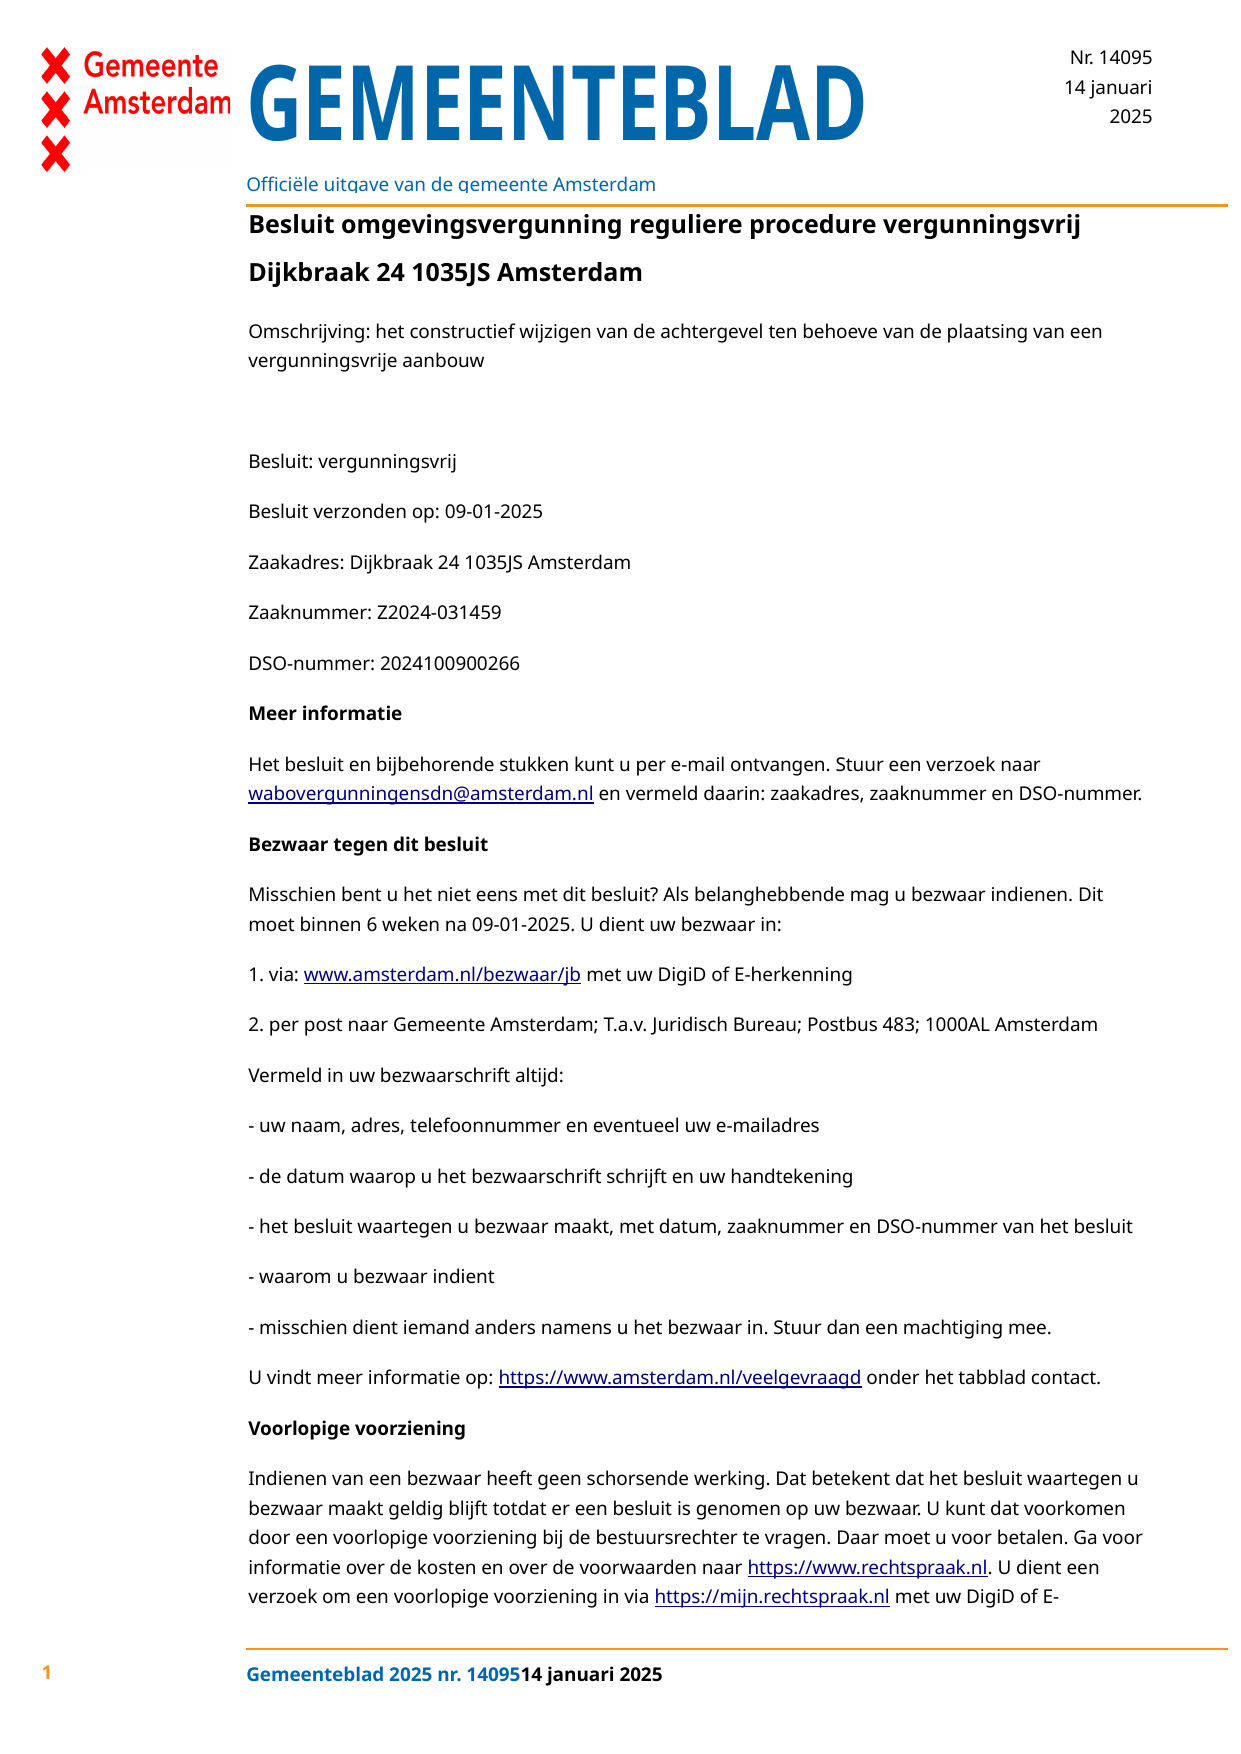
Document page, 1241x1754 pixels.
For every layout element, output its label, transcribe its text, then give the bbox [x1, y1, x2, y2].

text - de datum waarop u het bezwaarschrift schrijft en uw handtekening [248, 1163, 1152, 1189]
text - misschien dient iemand anders namens u het bezwaar in. Stuur dan een machtiging mee. [248, 1314, 1152, 1340]
text 2. per post naar Gemeente Amsterdam; T.a.v. Juridisch Bureau; Postbus 483; 1000AL Amsterdam [248, 1012, 1152, 1037]
text Besluit verzonden op: 09-01-2025 [248, 499, 1152, 524]
text U vindt meer informatie op: https://www.amsterdam.nl/veelgevraagd onder het tabblad contact. [248, 1364, 1152, 1390]
text - uw naam, adres, telefoonnummer en eventueel uw e-mailadres [248, 1112, 1152, 1138]
text DSO-nummer: 2024100900266 [248, 650, 1152, 676]
text - het besluit waartegen u bezwaar maakt, met datum, zaaknummer en DSO-nummer van het besluit [248, 1213, 1152, 1239]
text Besluit omgevingsvergunning reguliere procedure vergunningsvrij Dijkbraak 24 1035JS Amsterdam [248, 207, 1152, 288]
text Voorlopige voorziening [248, 1415, 1152, 1441]
text Omschrijving: het constructief wijzigen van de achtergevel ten behoeve van de plaatsing van een vergunningsvrije aanbouw [248, 318, 1152, 373]
text Zaakadres: Dijkbraak 24 1035JS Amsterdam [248, 549, 1152, 575]
text 1. via: www.amsterdam.nl/bezwaar/jb met uw DigiD of E-herkenning [248, 961, 1152, 987]
text - waarom u bezwaar indient [248, 1264, 1152, 1289]
text Besluit: vergunningsvrij [248, 448, 1152, 474]
picture [41, 47, 231, 172]
text Het besluit en bijbehorende stukken kunt u per e-mail ontvangen. Stuur een verzoek naar wabovergunningensdn@amsterdam.nl en vermeld daarin: zaakadres, zaaknummer en DSO-nummer. [248, 751, 1152, 806]
text Vermeld in uw bezwaarschrift altijd: [248, 1062, 1152, 1088]
text Zaaknummer: Z2024-031459 [248, 599, 1152, 625]
text Meer informatie [248, 700, 1152, 726]
text Indienen van een bezwaar heeft geen schorsende werking. Dat betekent dat het besluit waartegen u bezwaar maakt geldig blijft totdat er een besluit is genomen op uw bezwaar. U kunt dat voorkomen door een voorlopige voorziening bij de bestuursrechter te vragen. Daar moet u voor betalen. Ga voor informatie over de kosten en over de voorwaarden naar https://www.rechtspraak.nl. U dient een verzoek om een voorlopige voorziening in via https://mijn.rechtspraak.nl met uw DigiD of E- [248, 1465, 1152, 1609]
text Bezwaar tegen dit besluit [248, 831, 1152, 857]
text Misschien bent u het niet eens met dit besluit? Als belanghebbende mag u bezwaar indienen. Dit moet binnen 6 weken na 09-01-2025. U dient uw bezwaar in: [248, 881, 1152, 937]
